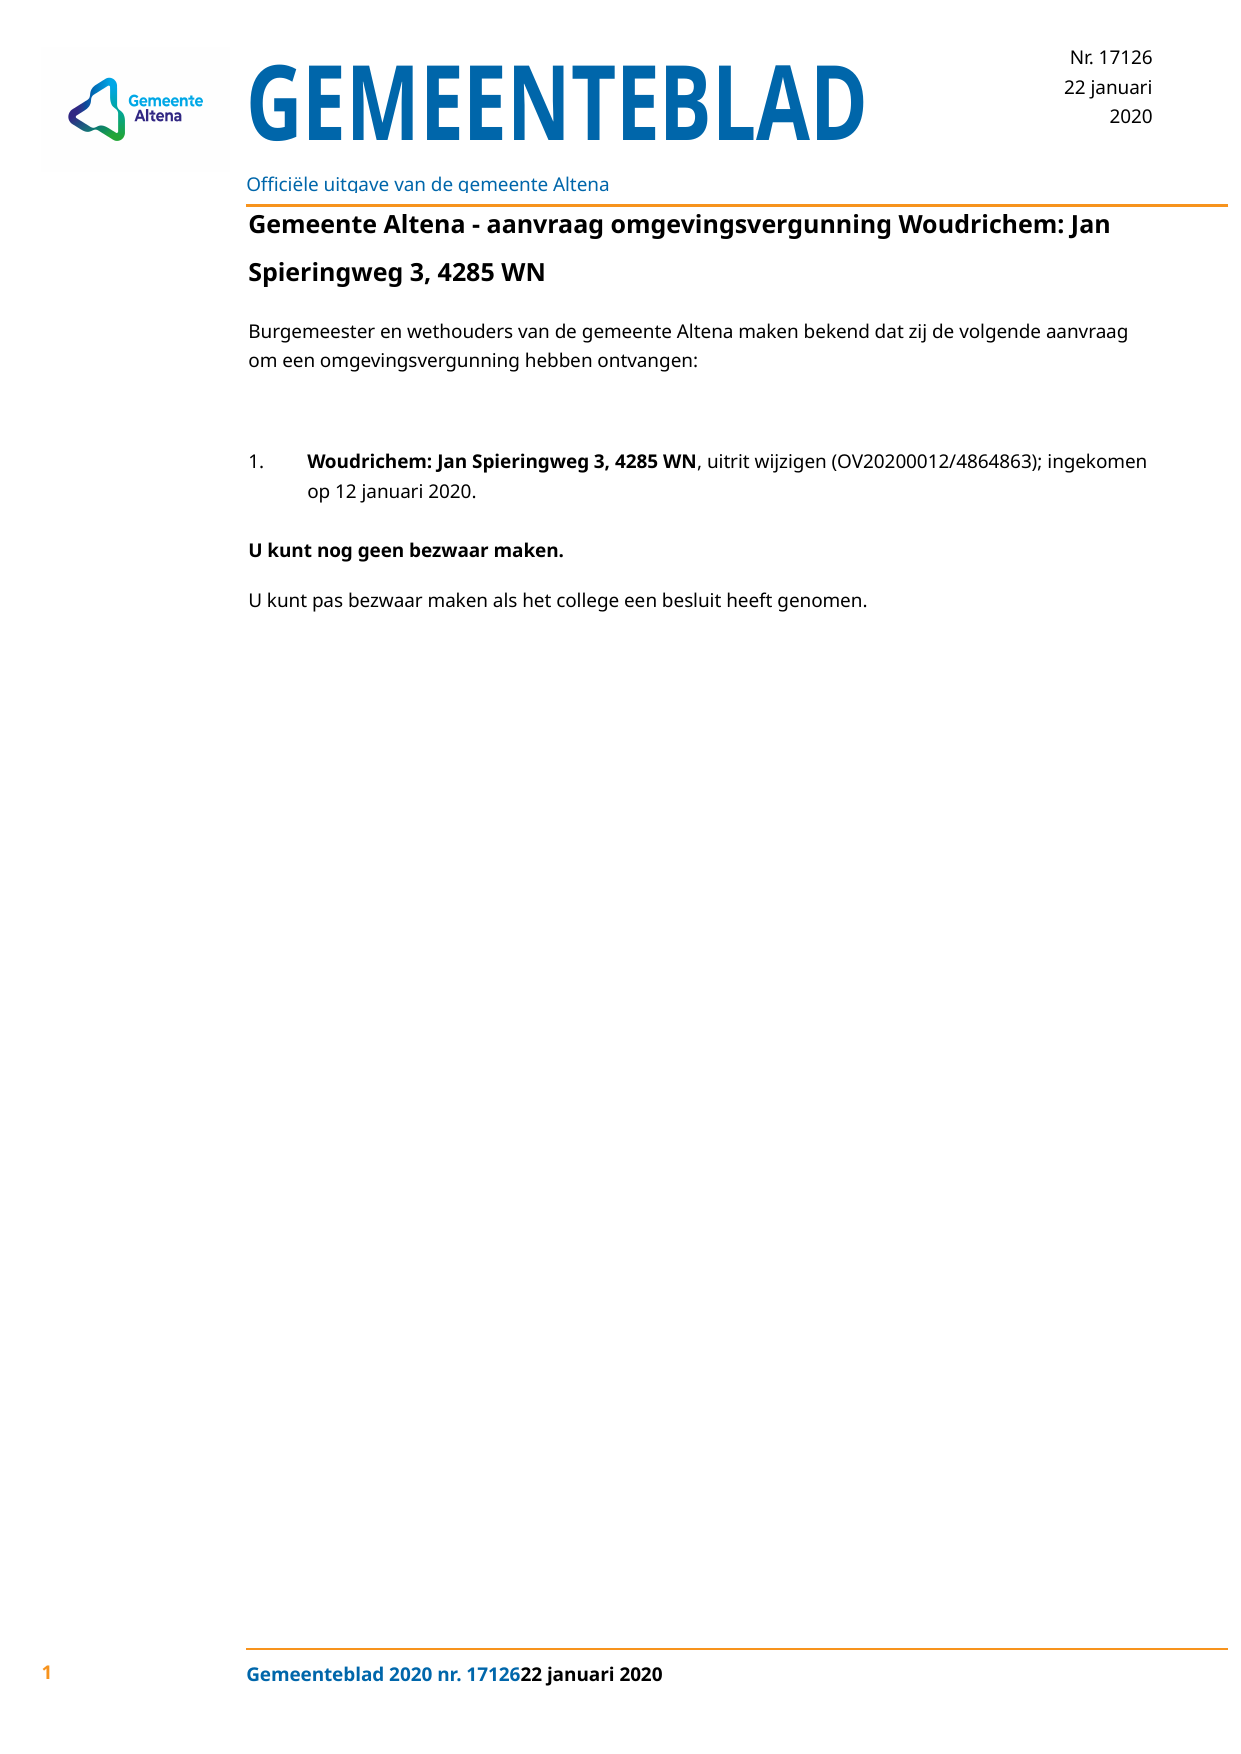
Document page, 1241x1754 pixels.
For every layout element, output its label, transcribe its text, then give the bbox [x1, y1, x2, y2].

list Woudrichem: Jan Spieringweg 3, 4285 WN, uitrit wijzigen (OV20200012/4864863); ingekomen op 12 januari 2020. [248, 448, 1152, 504]
text U kunt nog geen bezwaar maken. [248, 537, 1152, 563]
text Gemeente Altena - aanvraag omgevingsvergunning Woudrichem: Jan Spieringweg 3, 4285 WN [248, 207, 1152, 288]
picture [41, 47, 231, 172]
text Burgemeester en wethouders van de gemeente Altena maken bekend dat zij de volgende aanvraag om een omgevingsvergunning hebben ontvangen: [248, 318, 1152, 373]
text U kunt pas bezwaar maken als het college een besluit heeft genomen. [248, 587, 1152, 613]
